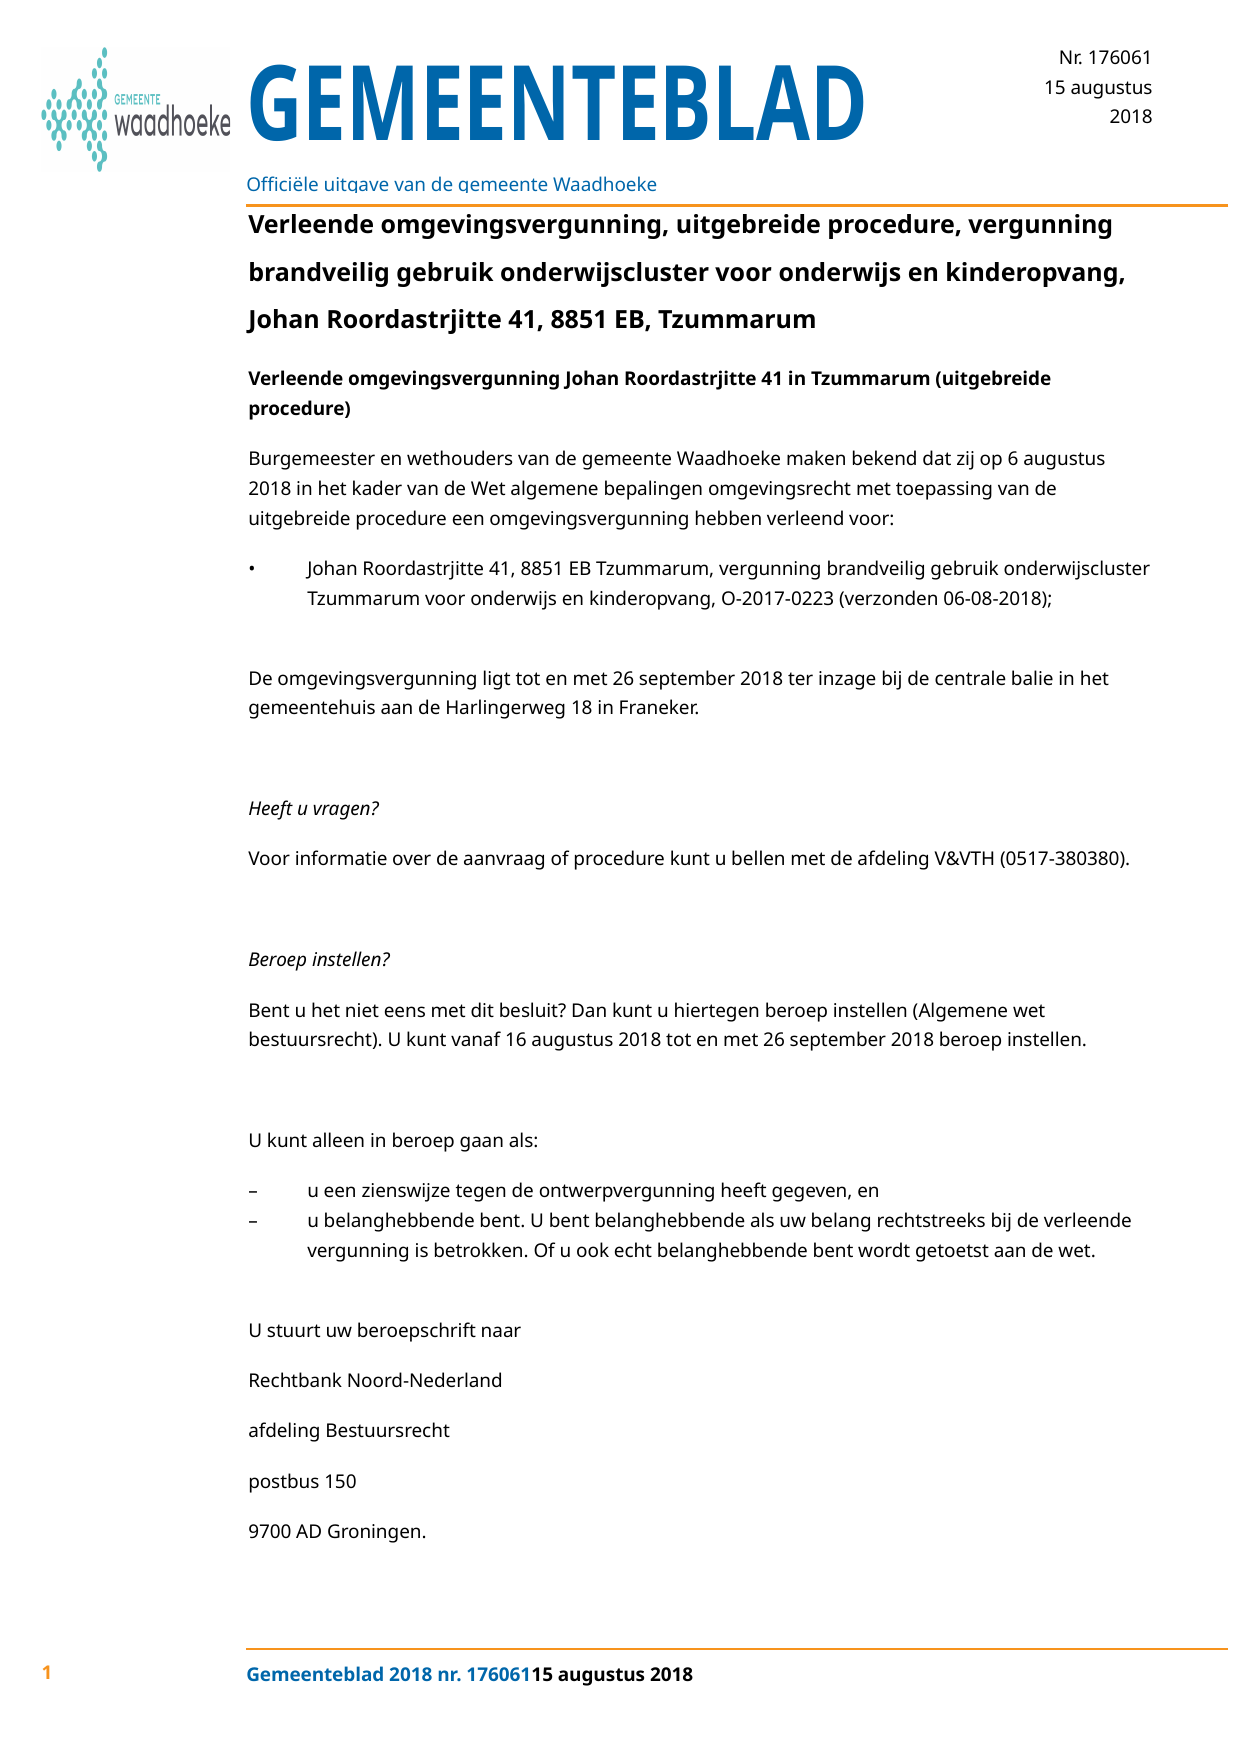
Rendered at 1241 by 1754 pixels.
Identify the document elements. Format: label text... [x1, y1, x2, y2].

text Bent u het niet eens met dit besluit? Dan kunt u hiertegen beroep instellen (Algemene wet bestuursrecht). U kunt vanaf 16 augustus 2018 tot en met 26 september 2018 beroep instellen. [248, 997, 1152, 1052]
list u belanghebbende bent. U bent belanghebbende als uw belang rechtstreeks bij de verleende vergunning is betrokken. Of u ook echt belanghebbende bent wordt getoetst aan de wet. [248, 1207, 1152, 1262]
text 9700 AD Groningen. [248, 1518, 1152, 1544]
text Beroep instellen? [248, 946, 1152, 972]
text Verleende omgevingsvergunning, uitgebreide procedure, vergunning brandveilig gebruik onderwijscluster voor onderwijs en kinderopvang, Johan Roordastrjitte 41, 8851 EB, Tzummarum [248, 207, 1152, 336]
list Johan Roordastrjitte 41, 8851 EB Tzummarum, vergunning brandveilig gebruik onderwijscluster Tzummarum voor onderwijs en kinderopvang, O-2017-0223 (verzonden 06-08-2018); [248, 555, 1152, 610]
text De omgevingsvergunning ligt tot en met 26 september 2018 ter inzage bij de centrale balie in het gemeentehuis aan de Harlingerweg 18 in Franeker. [248, 665, 1152, 720]
text U stuurt uw beroepschrift naar [248, 1317, 1152, 1342]
list u een zienswijze tegen de ontwerpvergunning heeft gegeven, en [248, 1178, 1152, 1203]
text afdeling Bestuursrecht [248, 1418, 1152, 1443]
text postbus 150 [248, 1468, 1152, 1494]
picture [41, 47, 231, 172]
text Rechtbank Noord-Nederland [248, 1367, 1152, 1393]
text Voor informatie over de aanvraag of procedure kunt u bellen met de afdeling V&VTH (0517-380380). [248, 846, 1152, 871]
text Burgemeester en wethouders van de gemeente Waadhoeke maken bekend dat zij op 6 augustus 2018 in het kader van de Wet algemene bepalingen omgevingsrecht met toepassing van de uitgebreide procedure een omgevingsvergunning hebben verleend voor: [248, 446, 1152, 530]
text Verleende omgevingsvergunning Johan Roordastrjitte 41 in Tzummarum (uitgebreide procedure) [248, 366, 1152, 421]
text U kunt alleen in beroep gaan als: [248, 1127, 1152, 1153]
text Heeft u vragen? [248, 795, 1152, 821]
